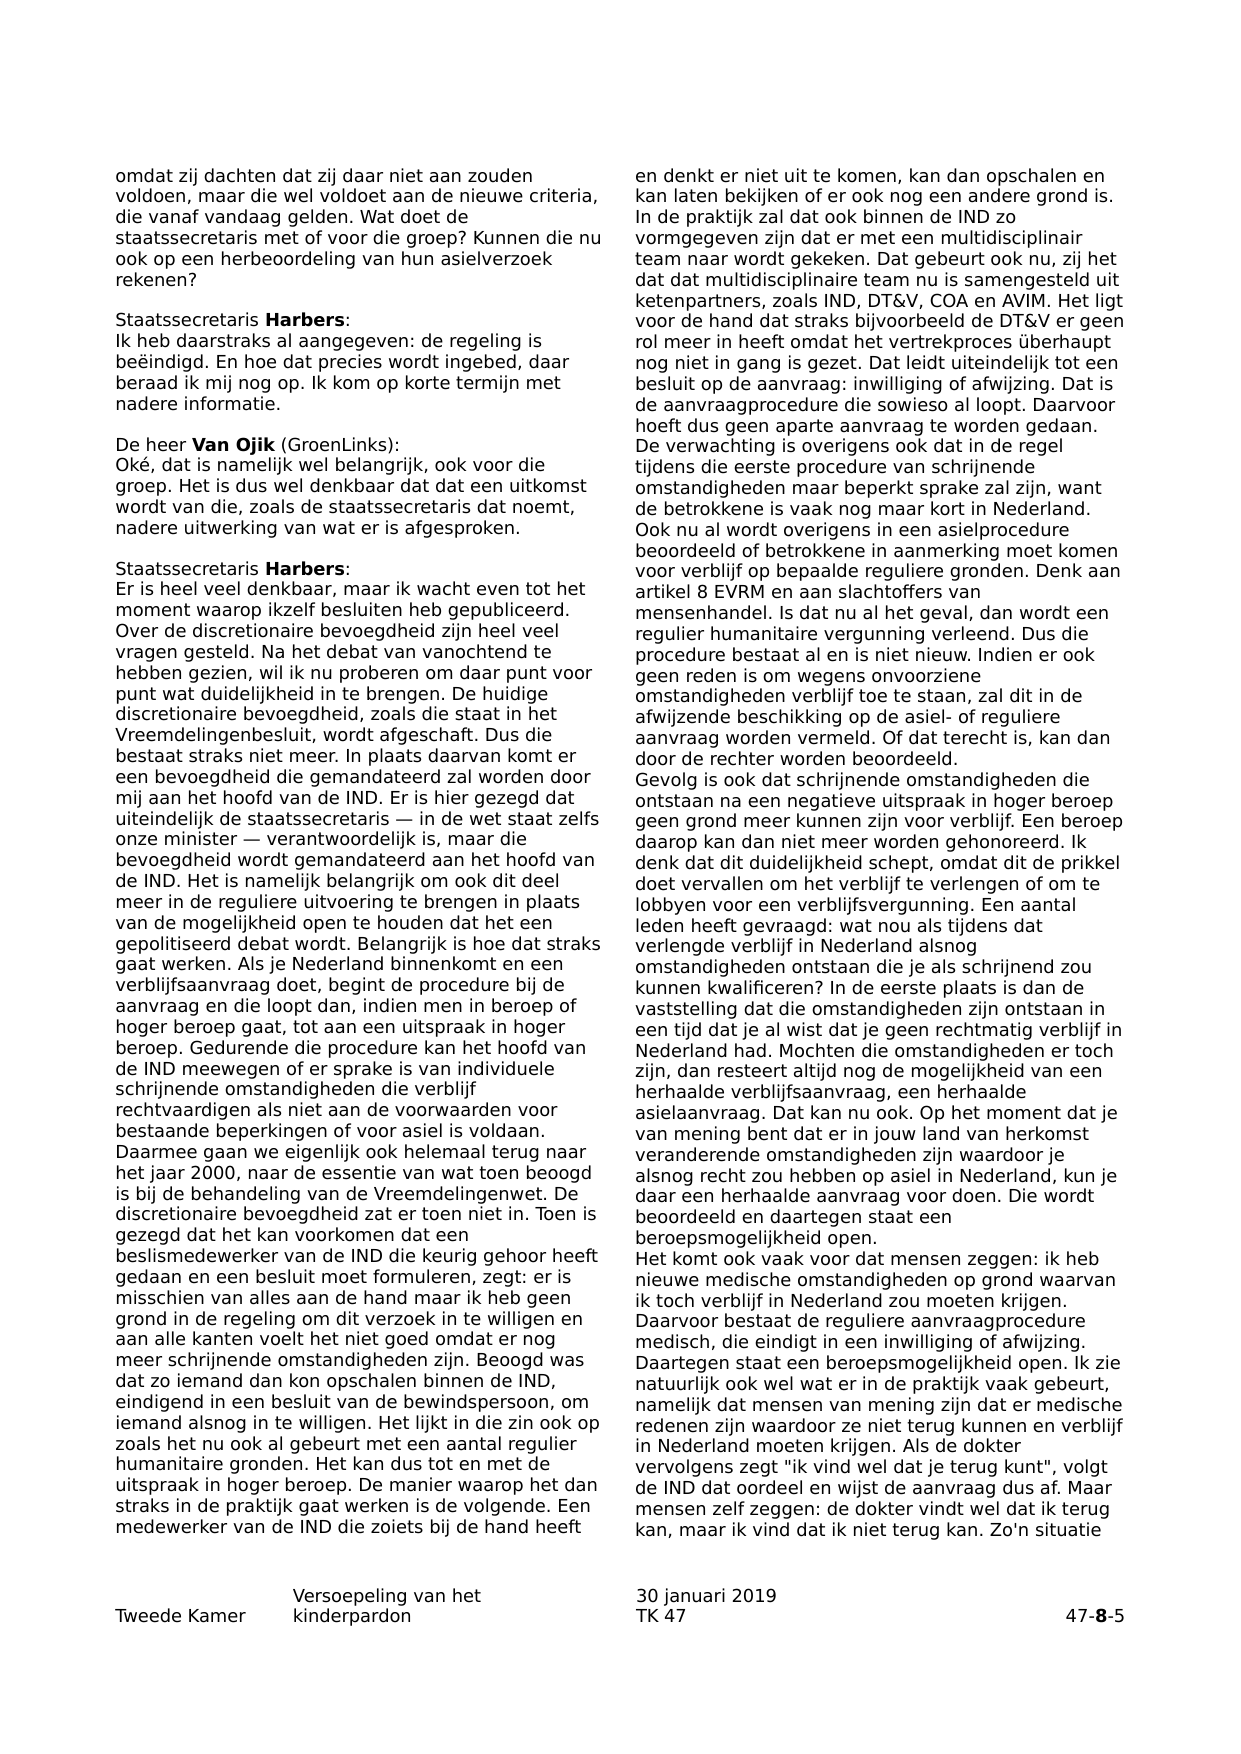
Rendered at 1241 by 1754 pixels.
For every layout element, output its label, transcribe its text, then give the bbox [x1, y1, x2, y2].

text en denkt er niet uit te komen, kan dan opschalen en kan laten bekijken of er ook nog een andere grond is. In de praktijk zal dat ook binnen de IND zo vormgegeven zijn dat er met een multidisciplinair team naar wordt gekeken. Dat gebeurt ook nu, zij het dat dat multidisciplinaire team nu is samengesteld uit ketenpartners, zoals IND, DT&V, COA en AVIM. Het ligt voor de hand dat straks bijvoorbeeld de DT&V er geen rol meer in heeft omdat het vertrekproces überhaupt nog niet in gang is gezet. Dat leidt uiteindelijk tot een besluit op de aanvraag: inwilliging of afwijzing. Dat is de aanvraagprocedure die sowieso al loopt. Daarvoor hoeft dus geen aparte aanvraag te worden gedaan. [635, 165, 1125, 436]
text Het komt ook vaak voor dat mensen zeggen: ik heb nieuwe medische omstandigheden op grond waarvan ik toch verblijf in Nederland zou moeten krijgen. Daarvoor bestaat de reguliere aanvraagprocedure medisch, die eindigt in een inwilliging of afwijzing. Daartegen staat een beroepsmogelijkheid open. Ik zie natuurlijk ook wel wat er in de praktijk vaak gebeurt, namelijk dat mensen van mening zijn dat er medische redenen zijn waardoor ze niet terug kunnen en verblijf in Nederland moeten krijgen. Als de dokter vervolgens zegt "ik vind wel dat je terug kunt", volgt de IND dat oordeel en wijst de aanvraag dus af. Maar mensen zelf zeggen: de dokter vindt wel dat ik terug kan, maar ik vind dat ik niet terug kan. Zo'n situatie [635, 1249, 1125, 1540]
text omdat zij dachten dat zij daar niet aan zouden voldoen, maar die wel voldoet aan de nieuwe criteria, die vanaf vandaag gelden. Wat doet de staatssecretaris met of voor die groep? Kunnen die nu ook op een herbeoordeling van hun asielverzoek rekenen? [115, 165, 605, 290]
text Gevolg is ook dat schrijnende omstandigheden die ontstaan na een negatieve uitspraak in hoger beroep geen grond meer kunnen zijn voor verblijf. Een beroep daarop kan dan niet meer worden gehonoreerd. Ik denk dat dit duidelijkheid schept, omdat dit de prikkel doet vervallen om het verblijf te verlengen of om te lobbyen voor een verblijfsvergunning. Een aantal leden heeft gevraagd: wat nou als tijdens dat verlengde verblijf in Nederland alsnog omstandigheden ontstaan die je als schrijnend zou kunnen kwalificeren? In de eerste plaats is dan de vaststelling dat die omstandigheden zijn ontstaan in een tijd dat je al wist dat je geen rechtmatig verblijf in Nederland had. Mochten die omstandigheden er toch zijn, dan resteert altijd nog de mogelijkheid van een herhaalde verblijfsaanvraag, een herhaalde asielaanvraag. Dat kan nu ook. Op het moment dat je van mening bent dat er in jouw land van herkomst veranderende omstandigheden zijn waardoor je alsnog recht zou hebben op asiel in Nederland, kun je daar een herhaalde aanvraag voor doen. Die wordt beoordeeld en daartegen staat een beroepsmogelijkheid open. [635, 769, 1125, 1249]
text Er is heel veel denkbaar, maar ik wacht even tot het moment waarop ikzelf besluiten heb gepubliceerd. [115, 579, 605, 621]
text Ik heb daarstraks al aangegeven: de regeling is beëindigd. En hoe dat precies wordt ingebed, daar beraad ik mij nog op. Ik kom op korte termijn met nadere informatie. [115, 331, 605, 414]
text Oké, dat is namelijk wel belangrijk, ook voor die groep. Het is dus wel denkbaar dat dat een uitkomst wordt van die, zoals de staatssecretaris dat noemt, nadere uitwerking van wat er is afgesproken. [115, 455, 605, 538]
text Over de discretionaire bevoegdheid zijn heel veel vragen gesteld. Na het debat van vanochtend te hebben gezien, wil ik nu proberen om daar punt voor punt wat duidelijkheid in te brengen. De huidige discretionaire bevoegdheid, zoals die staat in het Vreemdelingenbesluit, wordt afgeschaft. Dus die bestaat straks niet meer. In plaats daarvan komt er een bevoegdheid die gemandateerd zal worden door mij aan het hoofd van de IND. Er is hier gezegd dat uiteindelijk de staatssecretaris — in de wet staat zelfs onze minister — verantwoordelijk is, maar die bevoegdheid wordt gemandateerd aan het hoofd van de IND. Het is namelijk belangrijk om ook dit deel meer in de reguliere uitvoering te brengen in plaats van de mogelijkheid open te houden dat het een gepolitiseerd debat wordt. Belangrijk is hoe dat straks gaat werken. Als je Nederland binnenkomt en een verblijfsaanvraag doet, begint de procedure bij de aanvraag en die loopt dan, indien men in beroep of hoger beroep gaat, tot aan een uitspraak in hoger beroep. Gedurende die procedure kan het hoofd van de IND meewegen of er sprake is van individuele schrijnende omstandigheden die verblijf rechtvaardigen als niet aan de voorwaarden voor bestaande beperkingen of voor asiel is voldaan. Daarmee gaan we eigenlijk ook helemaal terug naar het jaar 2000, naar de essentie van wat toen beoogd is bij de behandeling van de Vreemdelingenwet. De discretionaire bevoegdheid zat er toen niet in. Toen is gezegd dat het kan voorkomen dat een beslismedewerker van de IND die keurig gehoor heeft gedaan en een besluit moet formuleren, zegt: er is misschien van alles aan de hand maar ik heb geen grond in de regeling om dit verzoek in te willigen en aan alle kanten voelt het niet goed omdat er nog meer schrijnende omstandigheden zijn. Beoogd was dat zo iemand dan kon opschalen binnen de IND, eindigend in een besluit van de bewindspersoon, om iemand alsnog in te willigen. Het lijkt in die zin ook op zoals het nu ook al gebeurt met een aantal regulier humanitaire gronden. Het kan dus tot en met de uitspraak in hoger beroep. De manier waarop het dan straks in de praktijk gaat werken is de volgende. Een medewerker van de IND die zoiets bij de hand heeft [115, 621, 605, 1537]
text Staatssecretaris Harbers: [115, 558, 605, 579]
text De heer Van Ojik (GroenLinks): [115, 434, 605, 455]
text De verwachting is overigens ook dat in de regel tijdens die eerste procedure van schrijnende omstandigheden maar beperkt sprake zal zijn, want de betrokkene is vaak nog maar kort in Nederland. Ook nu al wordt overigens in een asielprocedure beoordeeld of betrokkene in aanmerking moet komen voor verblijf op bepaalde reguliere gronden. Denk aan artikel 8 EVRM en aan slachtoffers van mensenhandel. Is dat nu al het geval, dan wordt een regulier humanitaire vergunning verleend. Dus die procedure bestaat al en is niet nieuw. Indien er ook geen reden is om wegens onvoorziene omstandigheden verblijf toe te staan, zal dit in de afwijzende beschikking op de asiel- of reguliere aanvraag worden vermeld. Of dat terecht is, kan dan door de rechter worden beoordeeld. [635, 436, 1125, 769]
text Staatssecretaris Harbers: [115, 310, 605, 331]
